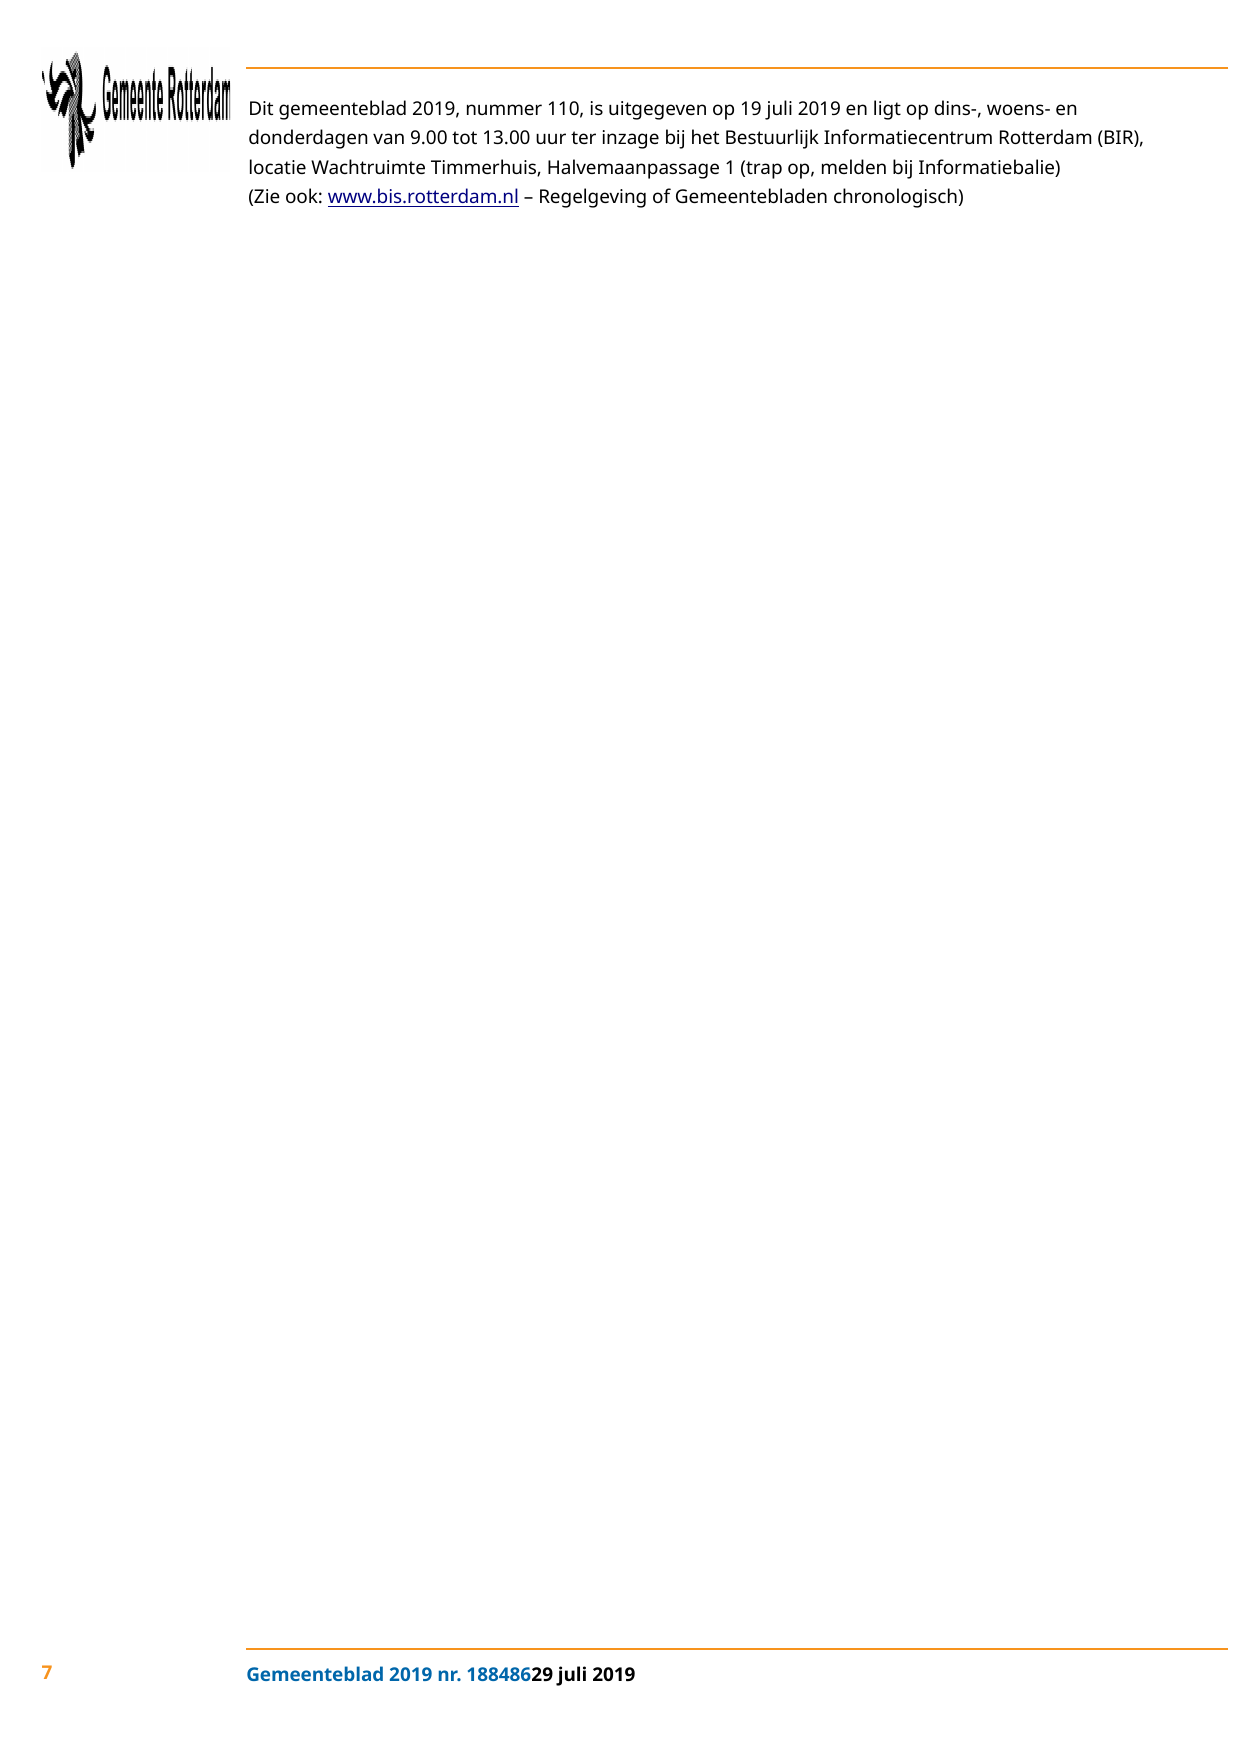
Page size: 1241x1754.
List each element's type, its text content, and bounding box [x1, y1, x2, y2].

text (Zie ook: www.bis.rotterdam.nl – Regelgeving of Gemeentebladen chronologisch) [248, 184, 1152, 209]
text Dit gemeenteblad 2019, nummer 110, is uitgegeven op 19 juli 2019 en ligt op dins-, woens- en donderdagen van 9.00 tot 13.00 uur ter inzage bij het Bestuurlijk Informatiecentrum Rotterdam (BIR), locatie Wachtruimte Timmerhuis, Halvemaanpassage 1 (trap op, melden bij Informatiebalie) [248, 95, 1152, 180]
picture [41, 47, 231, 172]
